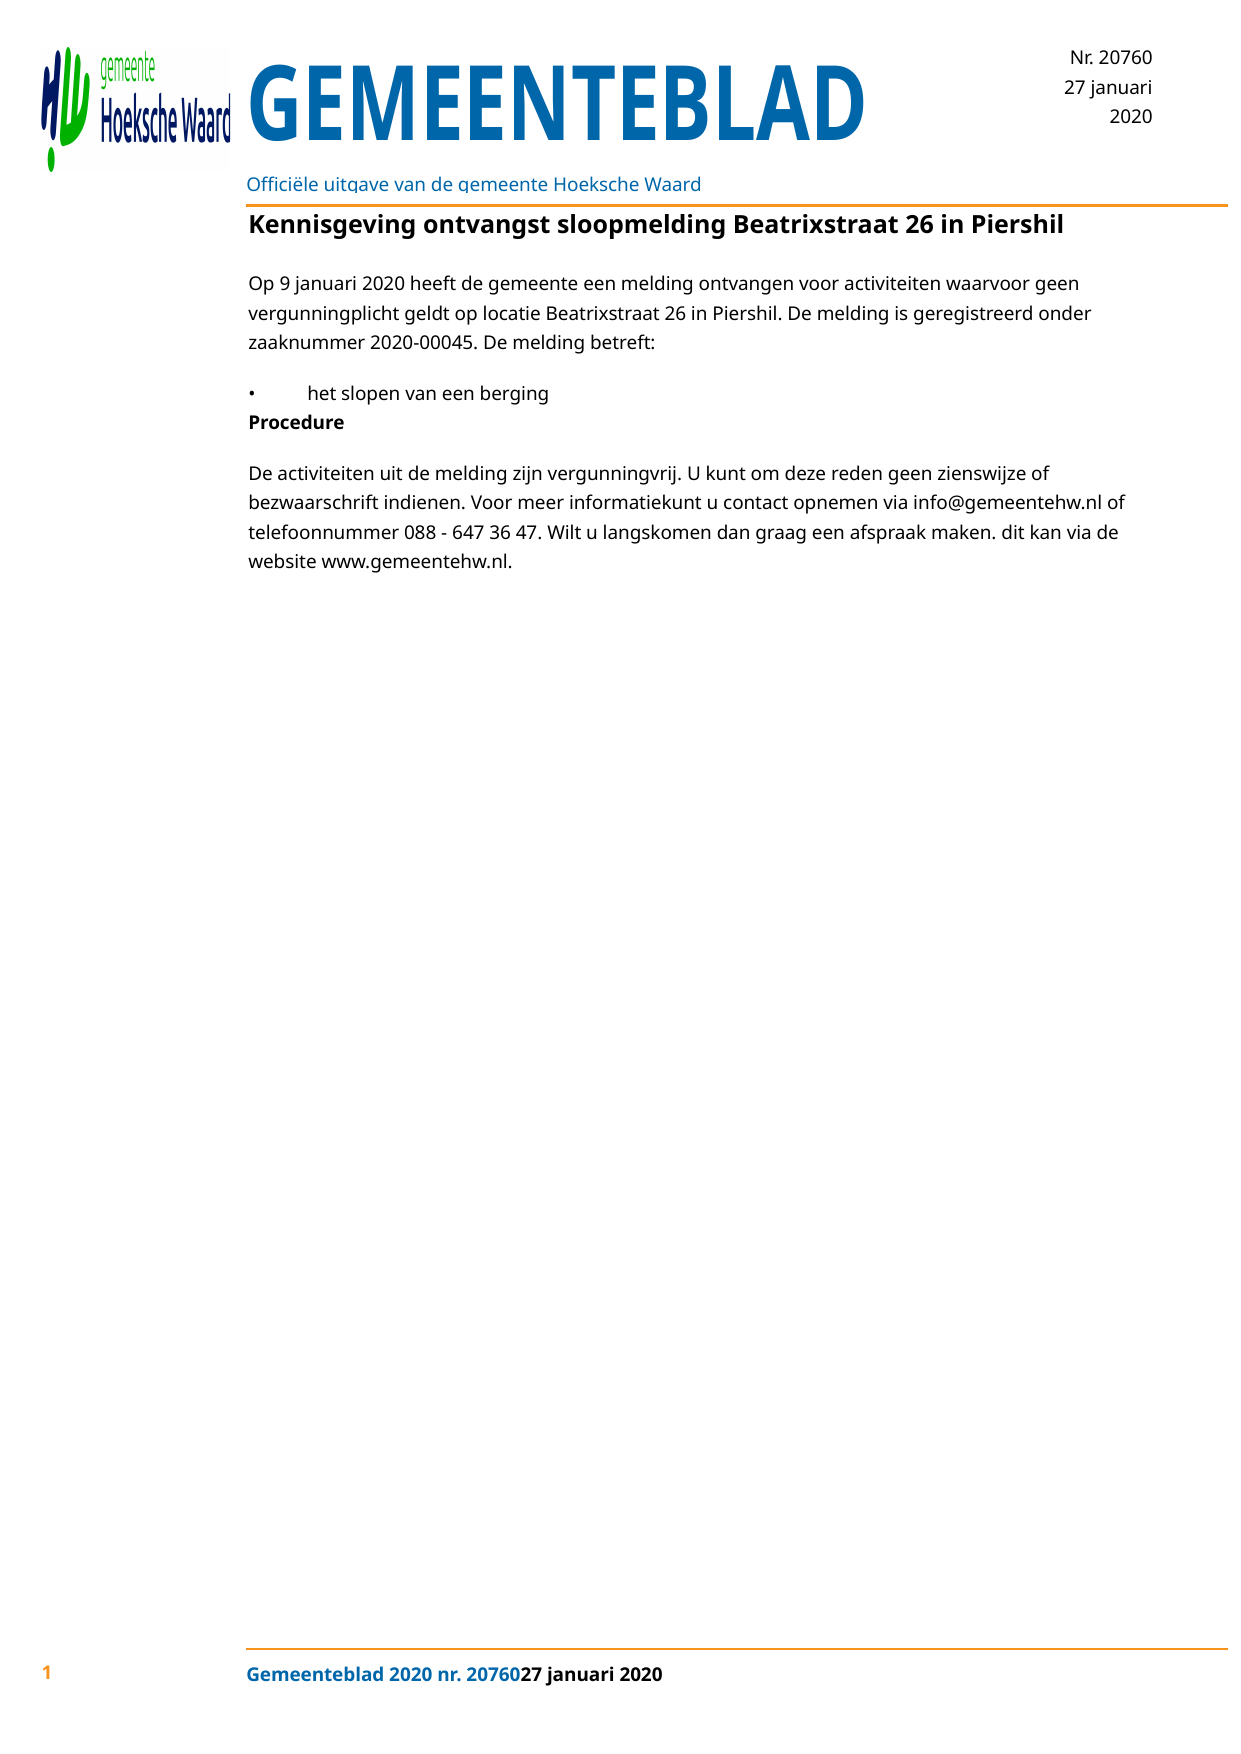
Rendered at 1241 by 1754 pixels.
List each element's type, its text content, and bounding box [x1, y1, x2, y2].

picture [41, 47, 231, 172]
list het slopen van een berging [248, 380, 1152, 406]
text Procedure [248, 409, 1152, 435]
text Op 9 januari 2020 heeft de gemeente een melding ontvangen voor activiteiten waarvoor geen vergunningplicht geldt op locatie Beatrixstraat 26 in Piershil. De melding is geregistreerd onder zaaknummer 2020-00045. De melding betreft: [248, 270, 1152, 355]
text De activiteiten uit de melding zijn vergunningvrij. U kunt om deze reden geen zienswijze of bezwaarschrift indienen. Voor meer informatiekunt u contact opnemen via info@gemeentehw.nl of telefoonnummer 088 - 647 36 47. Wilt u langskomen dan graag een afspraak maken. dit kan via de website www.gemeentehw.nl. [248, 460, 1152, 574]
text Kennisgeving ontvangst sloopmelding Beatrixstraat 26 in Piershil [248, 207, 1152, 241]
